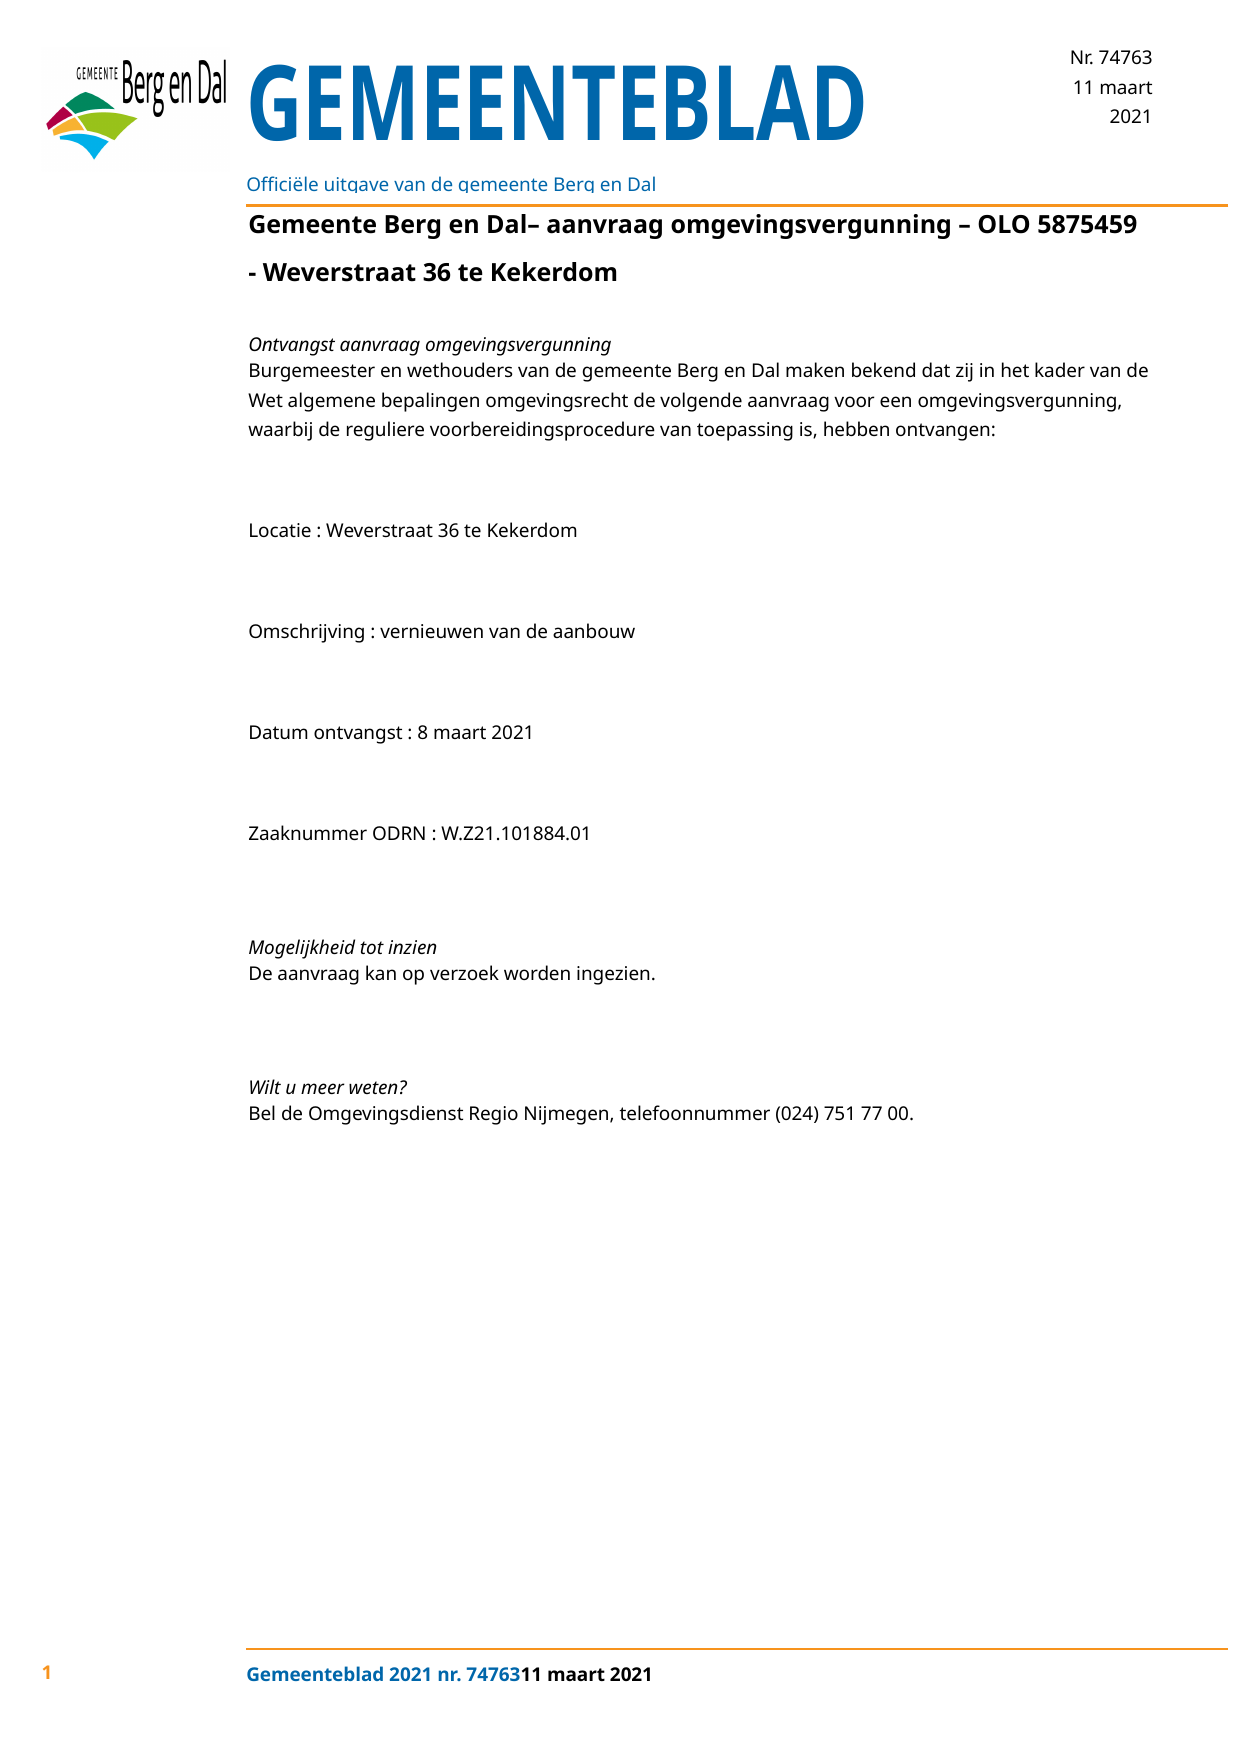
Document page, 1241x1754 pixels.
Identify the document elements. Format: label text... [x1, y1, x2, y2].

text Gemeente Berg en Dal– aanvraag omgevingsvergunning – OLO 5875459 - Weverstraat 36 te Kekerdom [248, 207, 1152, 288]
text Bel de Omgevingsdienst Regio Nijmegen, telefoonnummer (024) 751 77 00. [248, 1100, 1152, 1126]
picture [41, 47, 231, 172]
text Mogelijkheid tot inzien [248, 934, 1152, 960]
text Omschrijving : vernieuwen van de aanbouw [248, 618, 1152, 644]
text Locatie : Weverstraat 36 te Kekerdom [248, 517, 1152, 543]
text De aanvraag kan op verzoek worden ingezien. [248, 960, 1152, 986]
text Ontvangst aanvraag omgevingsvergunning [248, 331, 1152, 357]
text Burgemeester en wethouders van de gemeente Berg en Dal maken bekend dat zij in het kader van de Wet algemene bepalingen omgevingsrecht de volgende aanvraag voor een omgevingsvergunning, waarbij de reguliere voorbereidingsprocedure van toepassing is, hebben ontvangen: [248, 357, 1152, 442]
text Zaaknummer ODRN : W.Z21.101884.01 [248, 820, 1152, 845]
text Wilt u meer weten? [248, 1074, 1152, 1100]
text Datum ontvangst : 8 maart 2021 [248, 719, 1152, 744]
